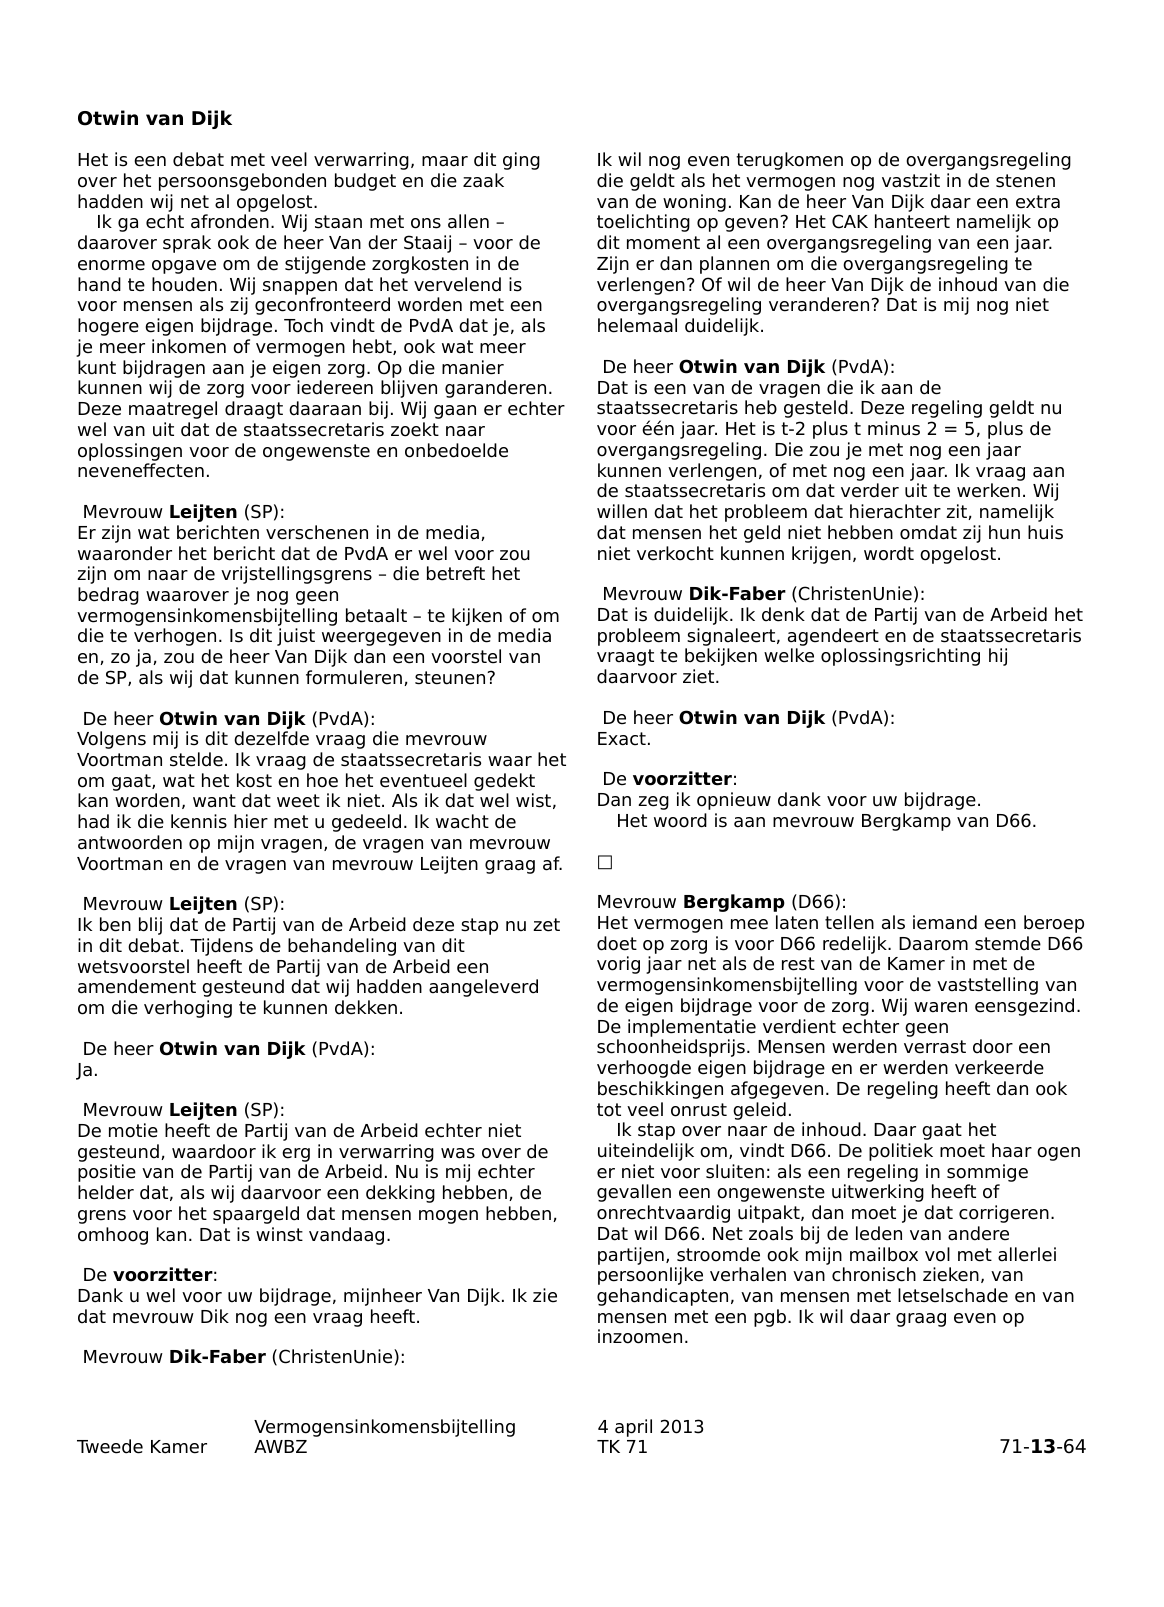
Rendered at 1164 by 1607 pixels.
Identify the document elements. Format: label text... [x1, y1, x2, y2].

text Ik ga echt afronden. Wij staan met ons allen – daarover sprak ook de heer Van der Staaij – voor de enorme opgave om de stijgende zorgkosten in de hand te houden. Wij snappen dat het vervelend is voor mensen als zij geconfronteerd worden met een hogere eigen bijdrage. Toch vindt de PvdA dat je, als je meer inkomen of vermogen hebt, ook wat meer kunt bijdragen aan je eigen zorg. Op die manier kunnen wij de zorg voor iedereen blijven garanderen. Deze maatregel draagt daaraan bij. Wij gaan er echter wel van uit dat de staatssecretaris zoekt naar oplossingen voor de ongewenste en onbedoelde neveneffecten. [77, 212, 567, 482]
text Ik stap over naar de inhoud. Daar gaat het uiteindelijk om, vindt D66. De politiek moet haar ogen er niet voor sluiten: als een regeling in sommige gevallen een ongewenste uitwerking heeft of onrechtvaardig uitpakt, dan moet je dat corrigeren. Dat wil D66. Net zoals bij de leden van andere partijen, stroomde ook mijn mailbox vol met allerlei persoonlijke verhalen van chronisch zieken, van gehandicapten, van mensen met letselschade en van mensen met een pgb. Ik wil daar graag even op inzoomen. [596, 1120, 1087, 1348]
text Volgens mij is dit dezelfde vraag die mevrouw Voortman stelde. Ik vraag de staatssecretaris waar het om gaat, wat het kost en hoe het eventueel gedekt kan worden, want dat weet ik niet. Als ik dat wel wist, had ik die kennis hier met u gedeeld. Ik wacht de antwoorden op mijn vragen, de vragen van mevrouw Voortman en de vragen van mevrouw Leijten graag af. [77, 729, 567, 874]
text Dank u wel voor uw bijdrage, mijnheer Van Dijk. Ik zie dat mevrouw Dik nog een vraag heeft. [77, 1286, 567, 1327]
text Exact. [596, 728, 1087, 749]
text Mevrouw Leijten (SP): [77, 502, 567, 523]
text Er zijn wat berichten verschenen in de media, waaronder het bericht dat de PvdA er wel voor zou zijn om naar de vrijstellingsgrens – die betreft het bedrag waarover je nog geen vermogensinkomensbijtelling betaalt – te kijken of om die te verhogen. Is dit juist weergegeven in de media en, zo ja, zou de heer Van Dijk dan een voorstel van de SP, als wij dat kunnen formuleren, steunen? [77, 523, 567, 688]
text Dat is duidelijk. Ik denk dat de Partij van de Arbeid het probleem signaleert, agendeert en de staatssecretaris vraagt te bekijken welke oplossingsrichting hij daarvoor ziet. [596, 605, 1087, 688]
text De heer Otwin van Dijk (PvdA): [596, 708, 1087, 728]
text Mevrouw Dik-Faber (ChristenUnie): [77, 1347, 567, 1368]
text De voorzitter: [596, 769, 1087, 790]
text Mevrouw Leijten (SP): [77, 894, 567, 915]
text □ [596, 851, 1087, 872]
text Mevrouw Leijten (SP): [77, 1100, 567, 1121]
text Mevrouw Bergkamp (D66): [596, 892, 1087, 913]
text De motie heeft de Partij van de Arbeid echter niet gesteund, waardoor ik erg in verwarring was over de positie van de Partij van de Arbeid. Nu is mij echter helder dat, als wij daarvoor een dekking hebben, de grens voor het spaargeld dat mensen mogen hebben, omhoog kan. Dat is winst vandaag. [77, 1121, 567, 1245]
text Ik ben blij dat de Partij van de Arbeid deze stap nu zet in dit debat. Tijdens de behandeling van dit wetsvoorstel heeft de Partij van de Arbeid een amendement gesteund dat wij hadden aangeleverd om die verhoging te kunnen dekken. [77, 915, 567, 1019]
text De heer Otwin van Dijk (PvdA): [77, 1039, 567, 1059]
text De heer Otwin van Dijk (PvdA): [77, 708, 567, 729]
text De voorzitter: [77, 1265, 567, 1286]
text Ik wil nog even terugkomen op de overgangsregeling die geldt als het vermogen nog vastzit in de stenen van de woning. Kan de heer Van Dijk daar een extra toelichting op geven? Het CAK hanteert namelijk op dit moment al een overgangsregeling van een jaar. Zijn er dan plannen om die overgangsregeling te verlengen? Of wil de heer Van Dijk de inhoud van die overgangsregeling veranderen? Dat is mij nog niet helemaal duidelijk. [596, 150, 1087, 337]
text De heer Otwin van Dijk (PvdA): [596, 357, 1087, 377]
text Dat is een van de vragen die ik aan de staatssecretaris heb gesteld. Deze regeling geldt nu voor één jaar. Het is t-2 plus t minus 2 = 5, plus de overgangsregeling. Die zou je met nog een jaar kunnen verlengen, of met nog een jaar. Ik vraag aan de staatssecretaris om dat verder uit te werken. Wij willen dat het probleem dat hierachter zit, namelijk dat mensen het geld niet hebben omdat zij hun huis niet verkocht kunnen krijgen, wordt opgelost. [596, 377, 1087, 564]
text Mevrouw Dik-Faber (ChristenUnie): [596, 584, 1087, 605]
text Het woord is aan mevrouw Bergkamp van D66. [596, 811, 1087, 831]
text Dan zeg ik opnieuw dank voor uw bijdrage. [596, 790, 1087, 811]
text Het vermogen mee laten tellen als iemand een beroep doet op zorg is voor D66 redelijk. Daarom stemde D66 vorig jaar net als de rest van de Kamer in met de vermogensinkomensbijtelling voor de vaststelling van de eigen bijdrage voor de zorg. Wij waren eensgezind. De implementatie verdient echter geen schoonheidsprijs. Mensen werden verrast door een verhoogde eigen bijdrage en er werden verkeerde beschikkingen afgegeven. De regeling heeft dan ook tot veel onrust geleid. [596, 913, 1087, 1120]
text Ja. [77, 1059, 567, 1080]
text Het is een debat met veel verwarring, maar dit ging over het persoonsgebonden budget en die zaak hadden wij net al opgelost. [77, 150, 567, 212]
